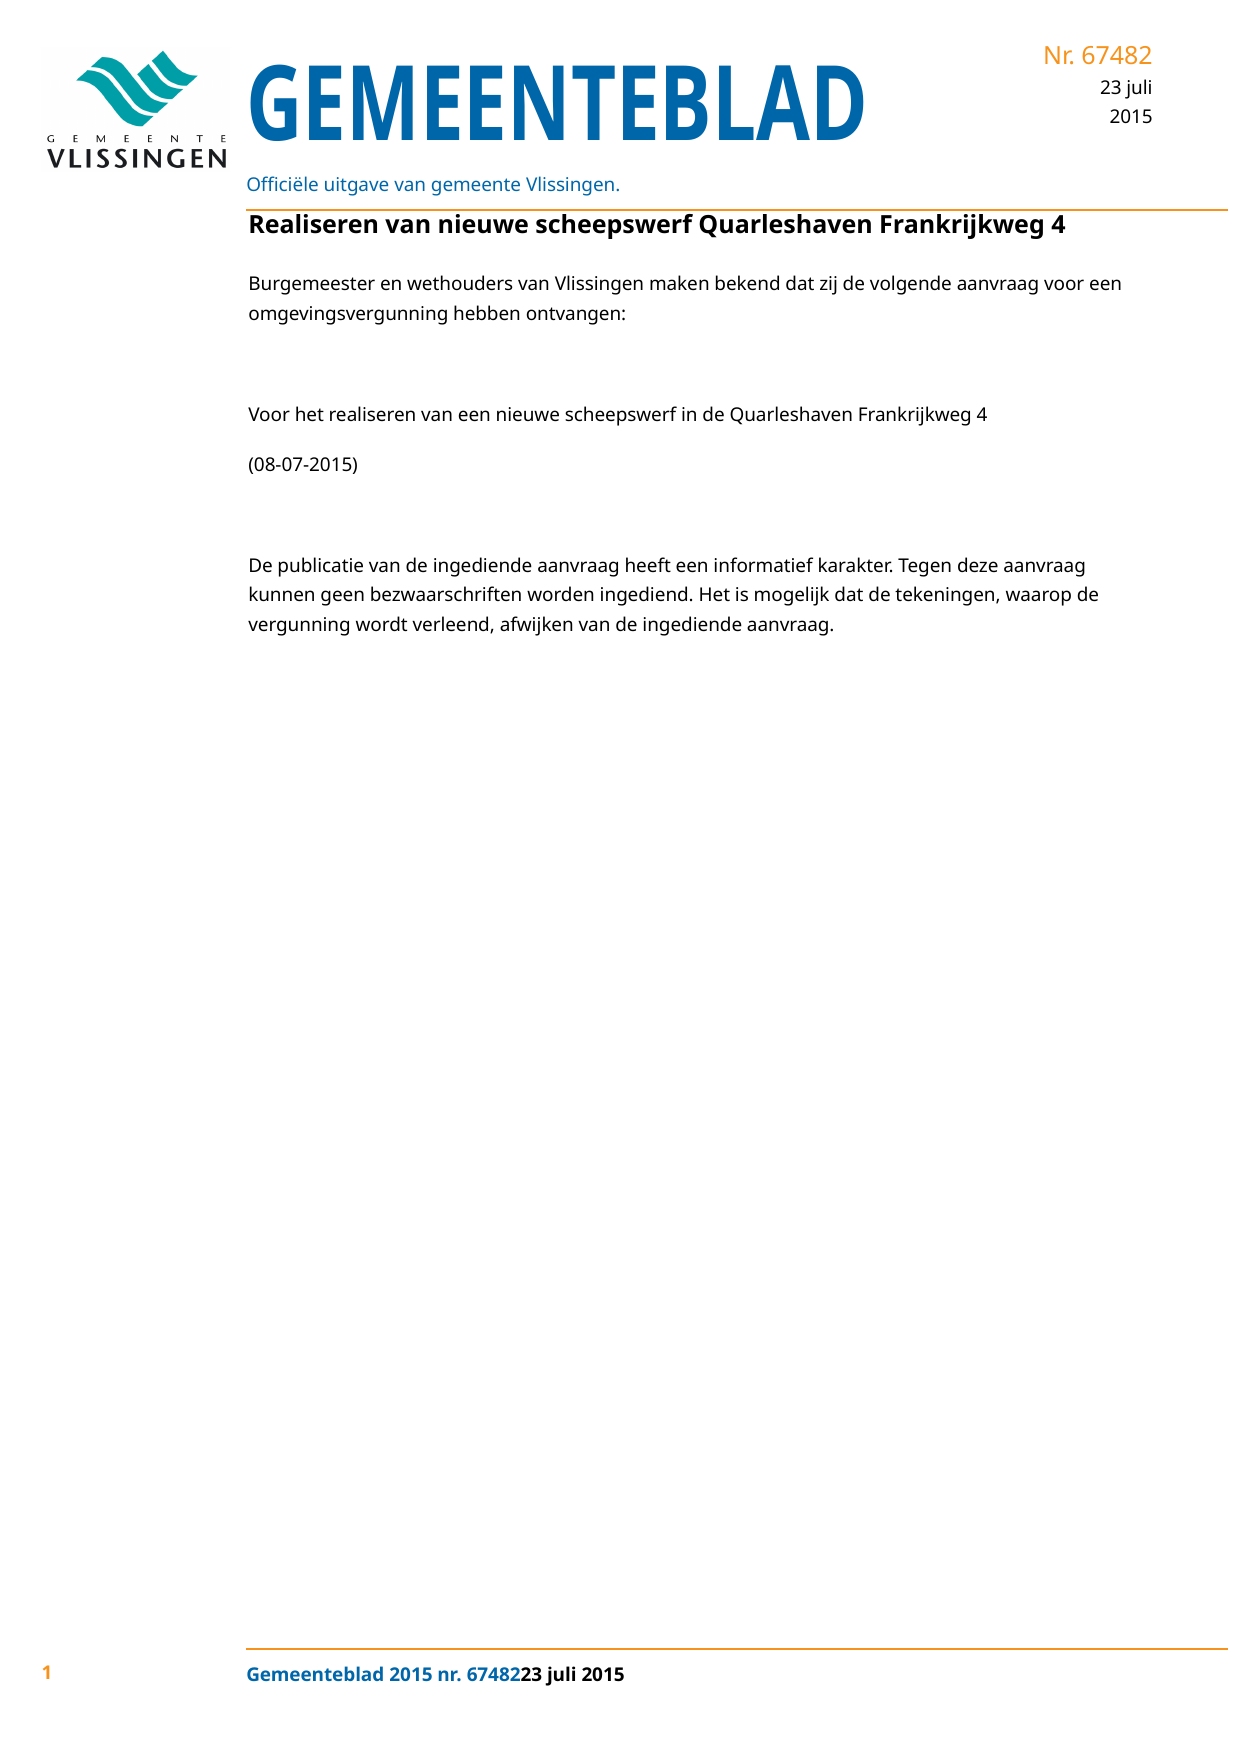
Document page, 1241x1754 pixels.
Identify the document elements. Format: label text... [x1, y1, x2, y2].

text (08-07-2015) [248, 451, 1152, 477]
picture [41, 47, 231, 172]
text Voor het realiseren van een nieuwe scheepswerf in de Quarleshaven Frankrijkweg 4 [248, 401, 1152, 426]
text Burgemeester en wethouders van Vlissingen maken bekend dat zij de volgende aanvraag voor een omgevingsvergunning hebben ontvangen: [248, 270, 1152, 326]
text De publicatie van de ingediende aanvraag heeft een informatief karakter. Tegen deze aanvraag kunnen geen bezwaarschriften worden ingediend. Het is mogelijk dat de tekeningen, waarop de vergunning wordt verleend, afwijken van de ingediende aanvraag. [248, 552, 1152, 637]
text Realiseren van nieuwe scheepswerf Quarleshaven Frankrijkweg 4 [248, 211, 1152, 241]
